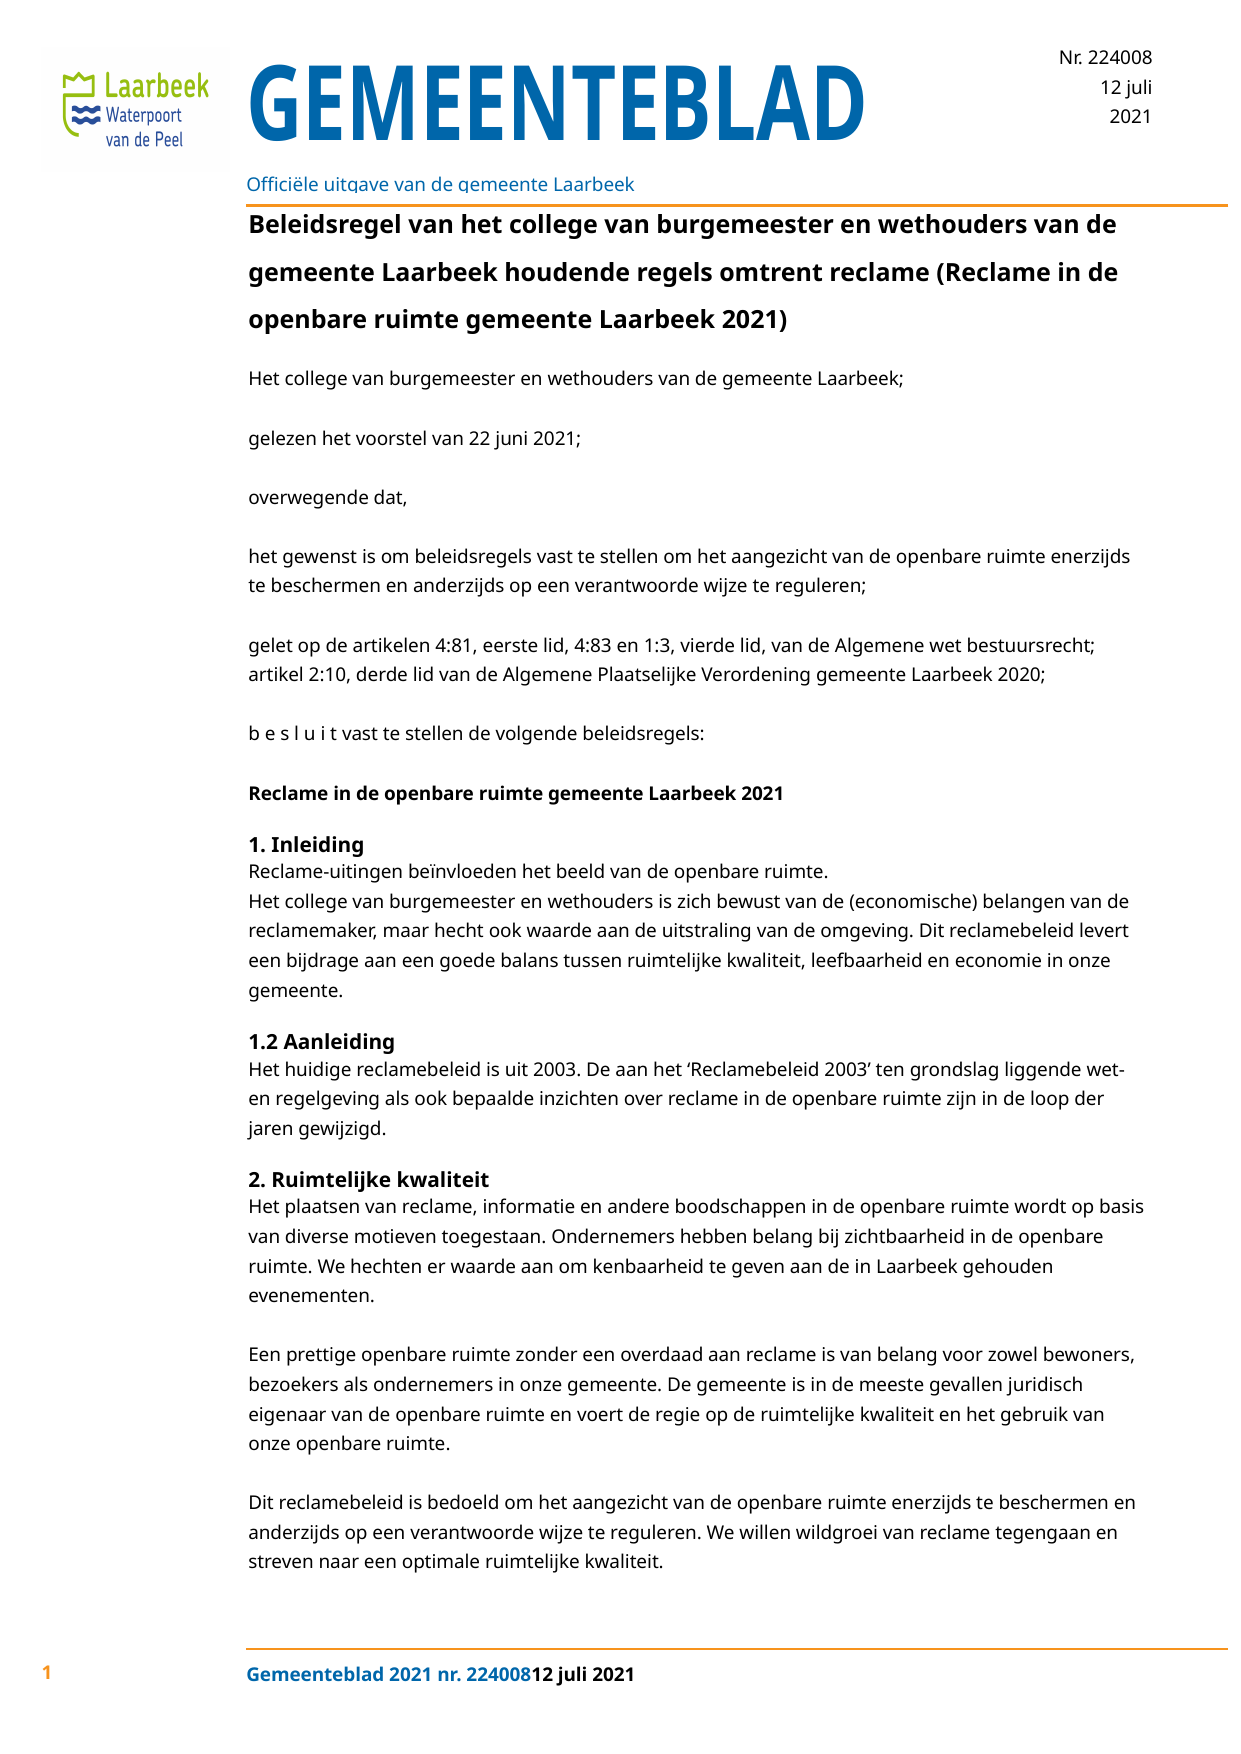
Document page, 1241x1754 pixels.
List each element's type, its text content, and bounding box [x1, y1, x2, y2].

text Het college van burgemeester en wethouders is zich bewust van de (economische) belangen van de reclamemaker, maar hecht ook waarde aan de uitstraling van de omgeving. Dit reclamebeleid levert een bijdrage aan een goede balans tussen ruimtelijke kwaliteit, leefbaarheid en economie in onze gemeente. [248, 888, 1152, 1003]
text Het plaatsen van reclame, informatie en andere boodschappen in de openbare ruimte wordt op basis van diverse motieven toegestaan. Ondernemers hebben belang bij zichtbaarheid in de openbare ruimte. We hechten er waarde aan om kenbaarheid te geven aan de in Laarbeek gehouden evenementen. [248, 1194, 1152, 1308]
text gelezen het voorstel van 22 juni 2021; [248, 425, 1152, 450]
text artikel 2:10, derde lid van de Algemene Plaatselijke Verordening gemeente Laarbeek 2020; [248, 661, 1152, 687]
text Een prettige openbare ruimte zonder een overdaad aan reclame is van belang voor zowel bewoners, bezoekers als ondernemers in onze gemeente. De gemeente is in de meeste gevallen juridisch eigenaar van de openbare ruimte en voert de regie op de ruimtelijke kwaliteit en het gebruik van onze openbare ruimte. [248, 1342, 1152, 1456]
text 1. Inleiding [248, 830, 1152, 858]
text Dit reclamebeleid is bedoeld om het aangezicht van de openbare ruimte enerzijds te beschermen en anderzijds op een verantwoorde wijze te reguleren. We willen wildgroei van reclame tegengaan en streven naar een optimale ruimtelijke kwaliteit. [248, 1489, 1152, 1574]
text Het college van burgemeester en wethouders van de gemeente Laarbeek; [248, 366, 1152, 391]
text Het huidige reclamebeleid is uit 2003. De aan het ‘Reclamebeleid 2003’ ten grondslag liggende wet- en regelgeving als ook bepaalde inzichten over reclame in de openbare ruimte zijn in de loop der jaren gewijzigd. [248, 1056, 1152, 1141]
text het gewenst is om beleidsregels vast te stellen om het aangezicht van de openbare ruimte enerzijds te beschermen en anderzijds op een verantwoorde wijze te reguleren; [248, 543, 1152, 598]
picture [41, 47, 231, 172]
text b e s l u i t vast te stellen de volgende beleidsregels: [248, 721, 1152, 746]
text Reclame in de openbare ruimte gemeente Laarbeek 2021 [248, 780, 1152, 805]
text Beleidsregel van het college van burgemeester en wethouders van de gemeente Laarbeek houdende regels omtrent reclame (Reclame in de openbare ruimte gemeente Laarbeek 2021) [248, 207, 1152, 336]
text overwegende dat, [248, 484, 1152, 509]
text Reclame-uitingen beïnvloeden het beeld van de openbare ruimte. [248, 858, 1152, 884]
text 2. Ruimtelijke kwaliteit [248, 1165, 1152, 1194]
text gelet op de artikelen 4:81, eerste lid, 4:83 en 1:3, vierde lid, van de Algemene wet bestuursrecht; [248, 632, 1152, 657]
text 1.2 Aanleiding [248, 1027, 1152, 1056]
